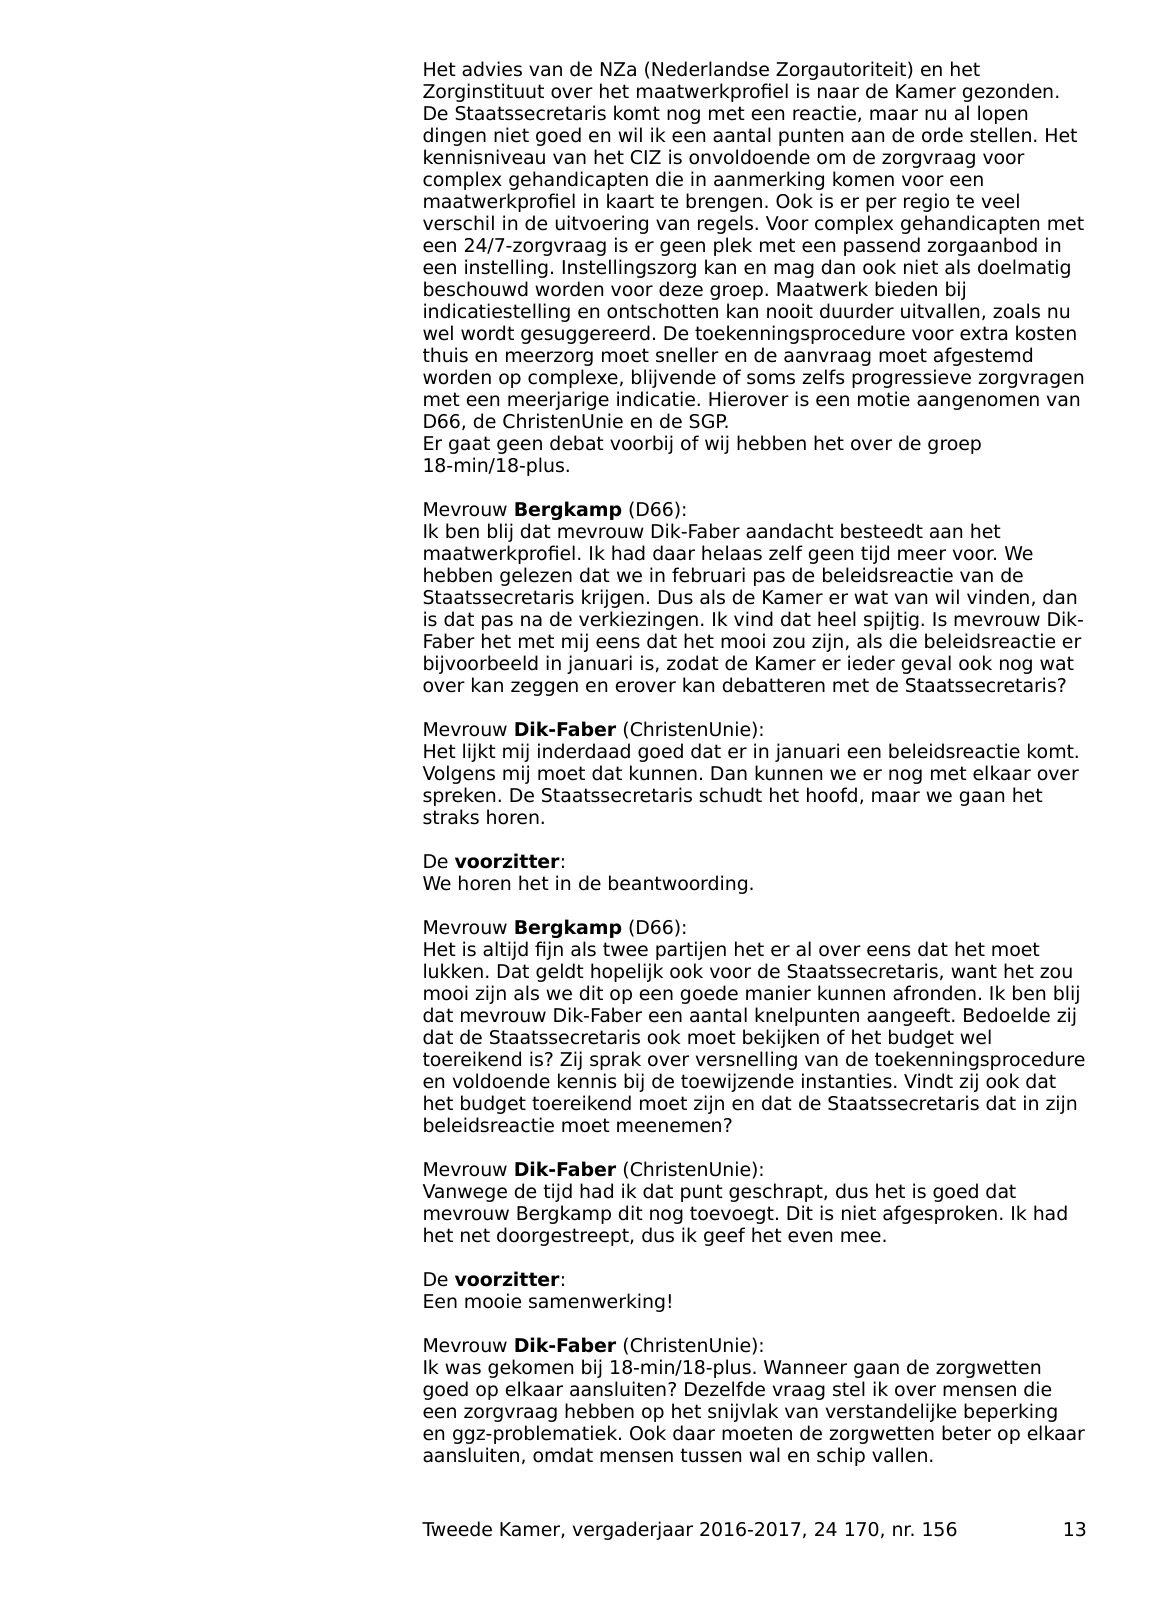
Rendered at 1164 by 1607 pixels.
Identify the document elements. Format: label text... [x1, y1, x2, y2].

text Een mooie samenwerking! [422, 1291, 1087, 1313]
text De voorzitter: [422, 1269, 1087, 1291]
text Mevrouw Bergkamp (D66): [422, 499, 1087, 521]
text Mevrouw Bergkamp (D66): [422, 917, 1087, 939]
text We horen het in de beantwoording. [422, 873, 1087, 895]
text De voorzitter: [422, 851, 1087, 873]
text Het is altijd fijn als twee partijen het er al over eens dat het moet lukken. Dat geldt hopelijk ook voor de Staatssecretaris, want het zou mooi zijn als we dit op een goede manier kunnen afronden. Ik ben blij dat mevrouw Dik-Faber een aantal knelpunten aangeeft. Bedoelde zij dat de Staatssecretaris ook moet bekijken of het budget wel toereikend is? Zij sprak over versnelling van de toekenningsprocedure en voldoende kennis bij de toewijzende instanties. Vindt zij ook dat het budget toereikend moet zijn en dat de Staatssecretaris dat in zijn beleidsreactie moet meenemen? [422, 939, 1087, 1137]
text Mevrouw Dik-Faber (ChristenUnie): [422, 1159, 1087, 1181]
text Het lijkt mij inderdaad goed dat er in januari een beleidsreactie komt. Volgens mij moet dat kunnen. Dan kunnen we er nog met elkaar over spreken. De Staatssecretaris schudt het hoofd, maar we gaan het straks horen. [422, 741, 1087, 829]
text Het advies van de NZa (Nederlandse Zorgautoriteit) en het Zorginstituut over het maatwerkprofiel is naar de Kamer gezonden. De Staatssecretaris komt nog met een reactie, maar nu al lopen dingen niet goed en wil ik een aantal punten aan de orde stellen. Het kennisniveau van het CIZ is onvoldoende om de zorgvraag voor complex gehandicapten die in aanmerking komen voor een maatwerkprofiel in kaart te brengen. Ook is er per regio te veel verschil in de uitvoering van regels. Voor complex gehandicapten met een 24/7-zorgvraag is er geen plek met een passend zorgaanbod in een instelling. Instellingszorg kan en mag dan ook niet als doelmatig beschouwd worden voor deze groep. Maatwerk bieden bij indicatiestelling en ontschotten kan nooit duurder uitvallen, zoals nu wel wordt gesuggereerd. De toekenningsprocedure voor extra kosten thuis en meerzorg moet sneller en de aanvraag moet afgestemd worden op complexe, blijvende of soms zelfs progressieve zorgvragen met een meerjarige indicatie. Hierover is een motie aangenomen van D66, de ChristenUnie en de SGP. [422, 59, 1087, 433]
text Ik was gekomen bij 18-min/18-plus. Wanneer gaan de zorgwetten goed op elkaar aansluiten? Dezelfde vraag stel ik over mensen die een zorgvraag hebben op het snijvlak van verstandelijke beperking en ggz-problematiek. Ook daar moeten de zorgwetten beter op elkaar aansluiten, omdat mensen tussen wal en schip vallen. [422, 1357, 1087, 1467]
text Er gaat geen debat voorbij of wij hebben het over de groep 18-min/18-plus. [422, 433, 1087, 477]
text Vanwege de tijd had ik dat punt geschrapt, dus het is goed dat mevrouw Bergkamp dit nog toevoegt. Dit is niet afgesproken. Ik had het net doorgestreept, dus ik geef het even mee. [422, 1181, 1087, 1247]
text Mevrouw Dik-Faber (ChristenUnie): [422, 719, 1087, 741]
text Mevrouw Dik-Faber (ChristenUnie): [422, 1335, 1087, 1357]
text Ik ben blij dat mevrouw Dik-Faber aandacht besteedt aan het maatwerkprofiel. Ik had daar helaas zelf geen tijd meer voor. We hebben gelezen dat we in februari pas de beleidsreactie van de Staatssecretaris krijgen. Dus als de Kamer er wat van wil vinden, dan is dat pas na de verkiezingen. Ik vind dat heel spijtig. Is mevrouw Dik-Faber het met mij eens dat het mooi zou zijn, als die beleidsreactie er bijvoorbeeld in januari is, zodat de Kamer er ieder geval ook nog wat over kan zeggen en erover kan debatteren met de Staatssecretaris? [422, 521, 1087, 697]
